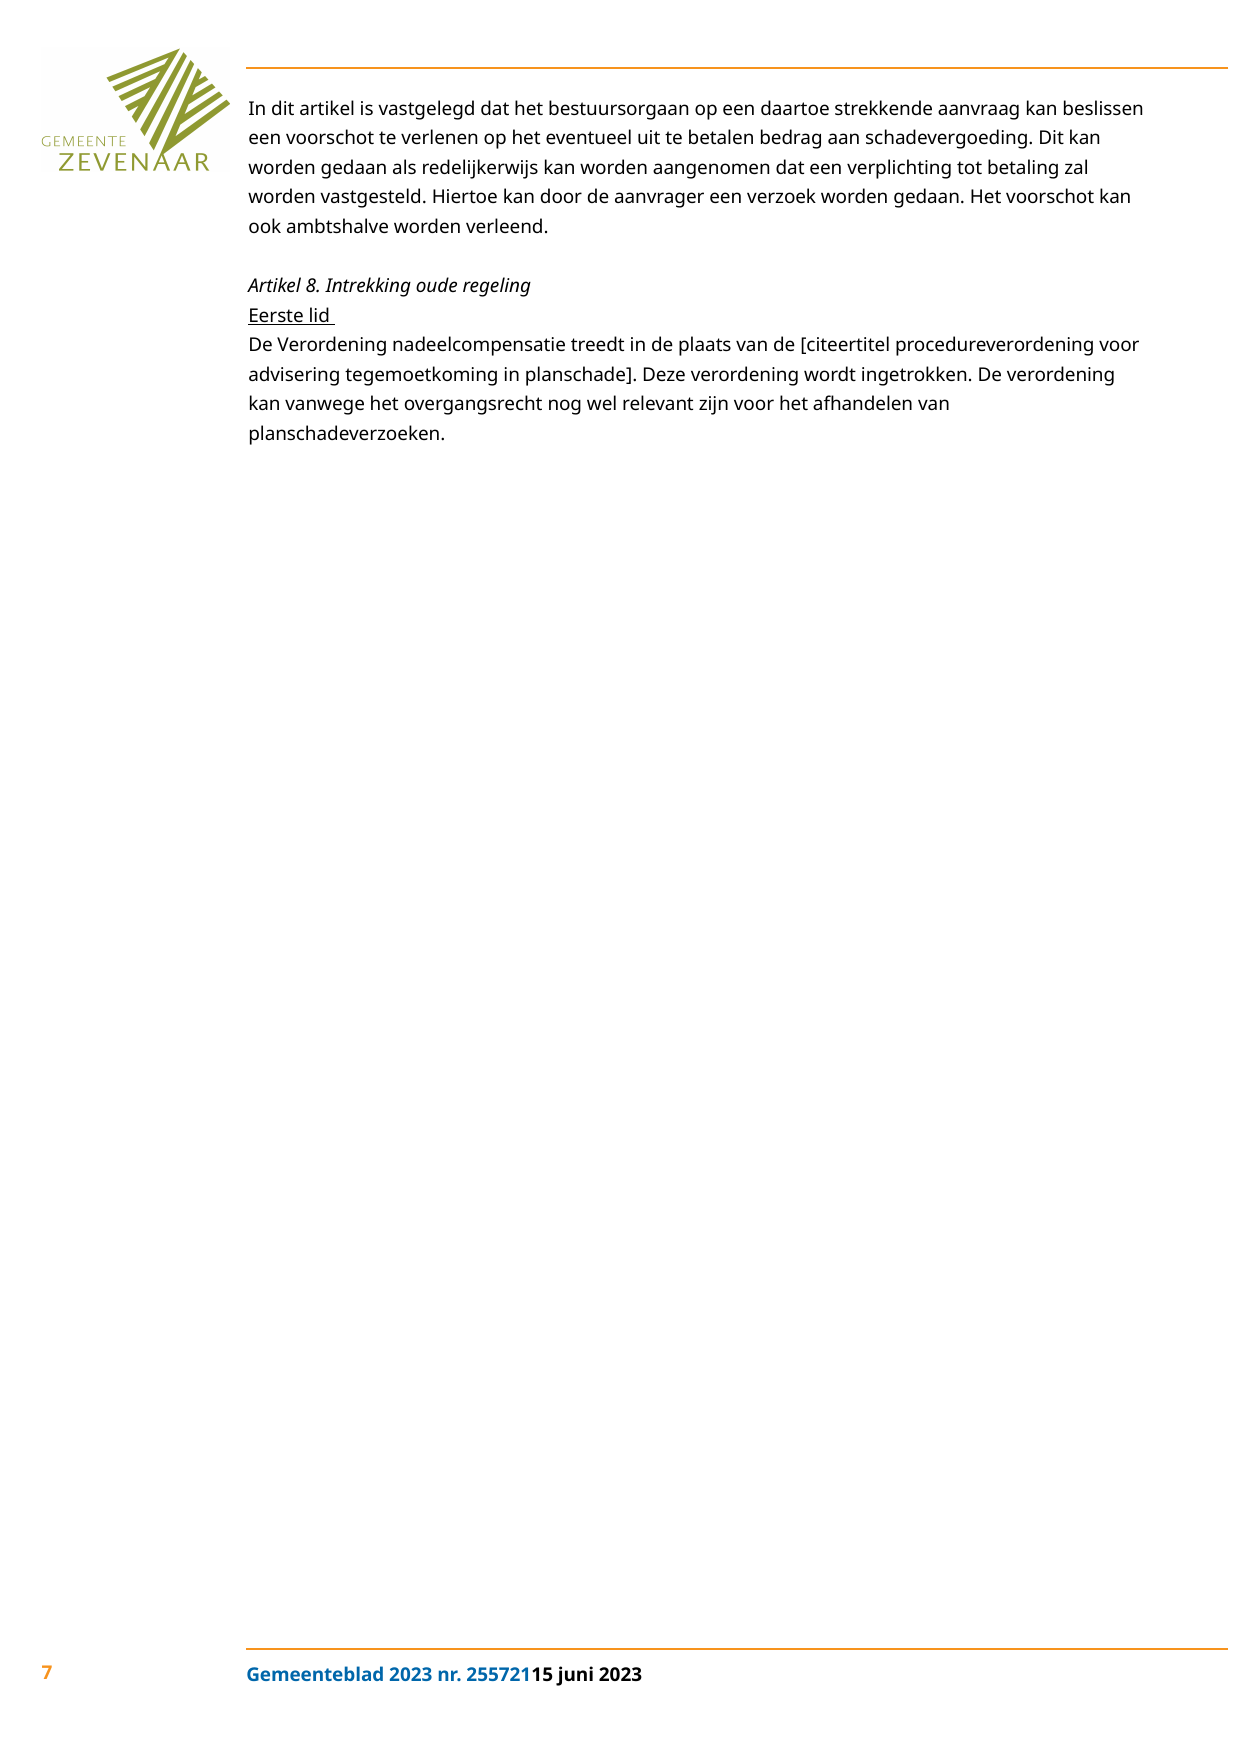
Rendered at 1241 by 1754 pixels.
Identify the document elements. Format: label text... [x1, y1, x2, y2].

text De Verordening nadeelcompensatie treedt in de plaats van de [citeertitel procedureverordening voor advisering tegemoetkoming in planschade]. Deze verordening wordt ingetrokken. De verordening kan vanwege het overgangsrecht nog wel relevant zijn voor het afhandelen van planschadeverzoeken. [248, 331, 1152, 446]
text In dit artikel is vastgelegd dat het bestuursorgaan op een daartoe strekkende aanvraag kan beslissen een voorschot te verlenen op het eventueel uit te betalen bedrag aan schadevergoeding. Dit kan worden gedaan als redelijkerwijs kan worden aangenomen dat een verplichting tot betaling zal worden vastgesteld. Hiertoe kan door de aanvrager een verzoek worden gedaan. Het voorschot kan ook ambtshalve worden verleend. [248, 95, 1152, 239]
picture [41, 47, 231, 172]
text Artikel 8. Intrekking oude regeling [248, 272, 1152, 298]
text Eerste lid [248, 302, 1152, 328]
